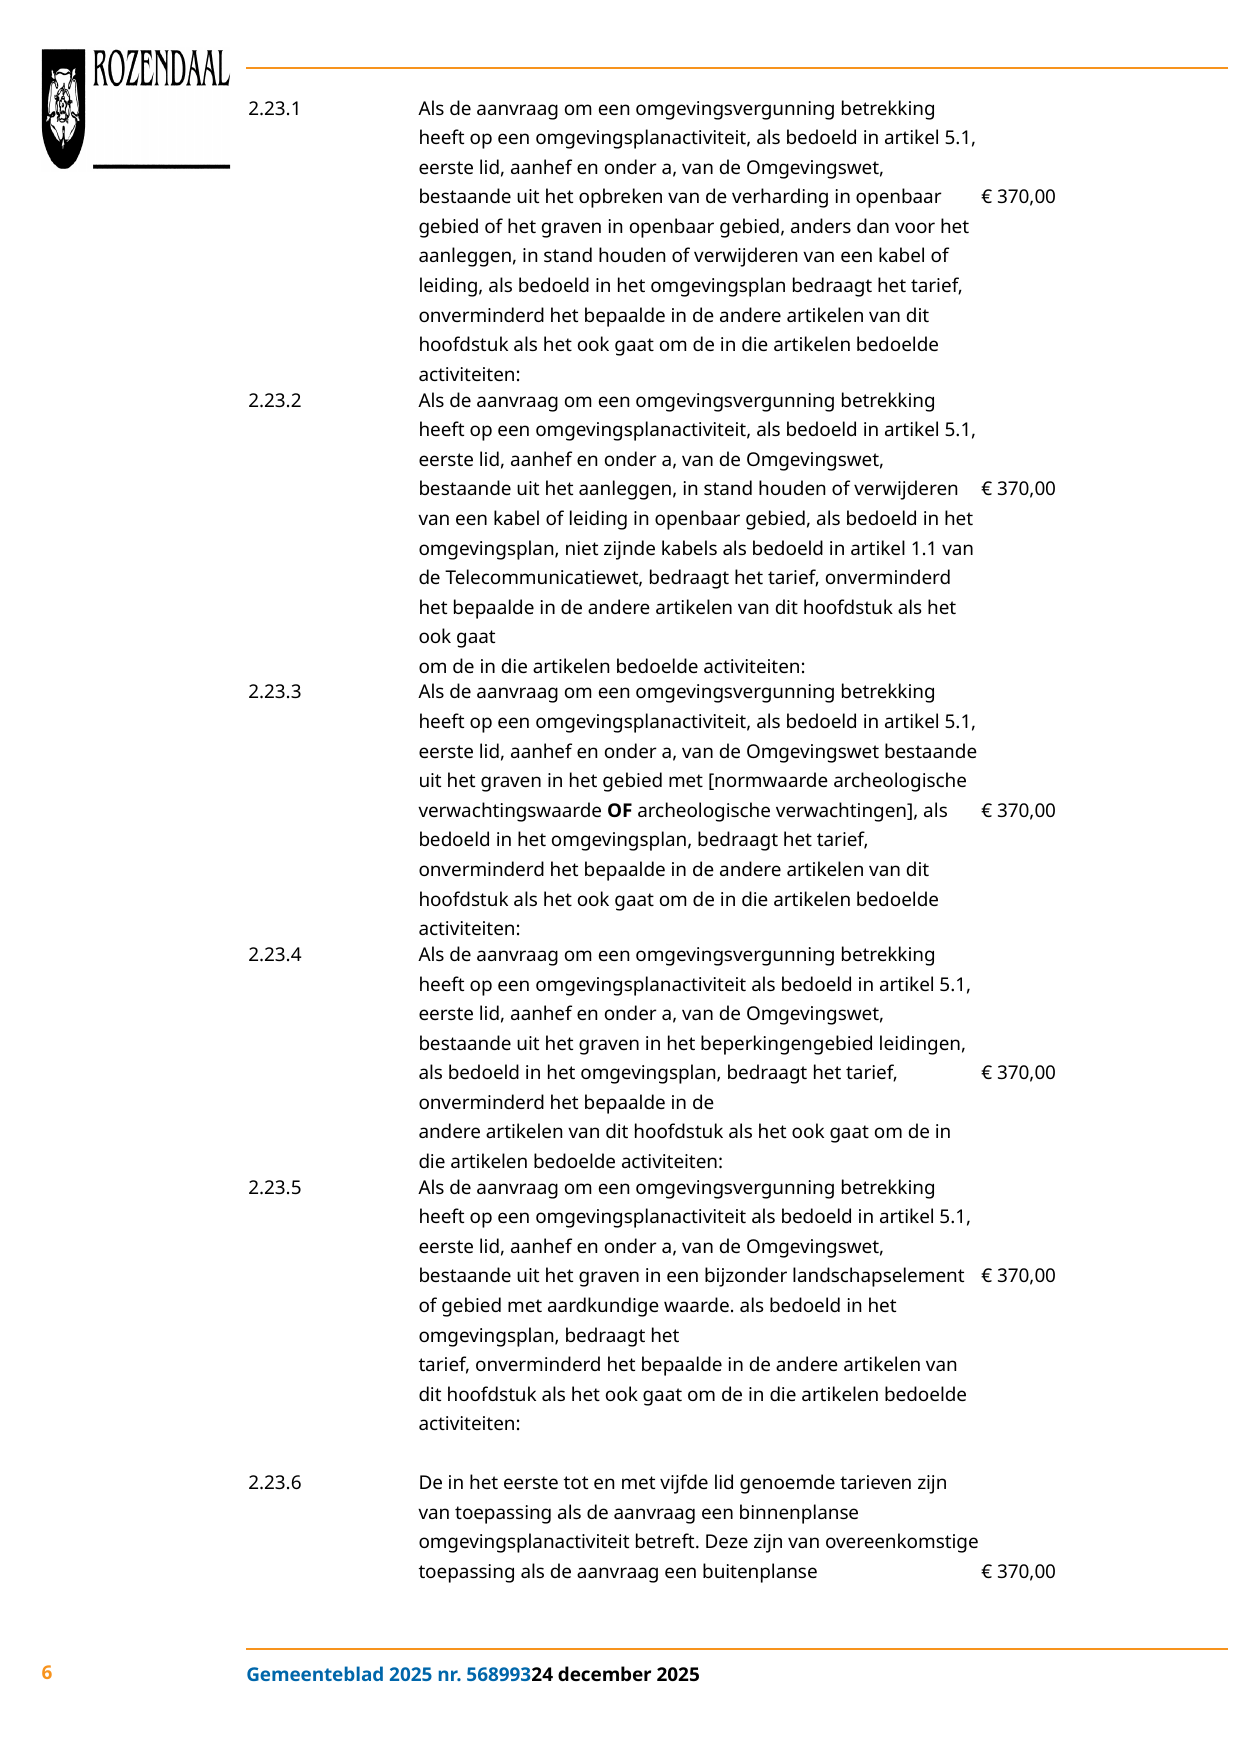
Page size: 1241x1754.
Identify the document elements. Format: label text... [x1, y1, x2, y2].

table_cell € 370,00 [981, 679, 1152, 941]
table_cell 2.23.4 [248, 941, 418, 1174]
table_cell Als de aanvraag om een omgevingsvergunning betrekking heeft op een omgevingsplanactiviteit, als bedoeld in artikel 5.1, eerste lid, aanhef en onder a, van de Omgevingswet, bestaande uit het opbreken van de verharding in openbaar gebied of het graven in openbaar gebied, anders dan voor het aanleggen, in stand houden of verwijderen van een kabel of leiding, als bedoeld in het omgevingsplan bedraagt het tarief, onverminderd het bepaalde in de andere artikelen van dit hoofdstuk als het ook gaat om de in die artikelen bedoelde activiteiten: [418, 95, 981, 387]
table_cell 2.23.1 [248, 95, 418, 387]
table_header 2.23.6 [248, 1469, 418, 1584]
table_cell € 370,00 [981, 95, 1152, 387]
table_cell Als de aanvraag om een omgevingsvergunning betrekking heeft op een omgevingsplanactiviteit als bedoeld in artikel 5.1, eerste lid, aanhef en onder a, van de Omgevingswet, bestaande uit het graven in een bijzonder landschapselement of gebied met aardkundige waarde. als bedoeld in het omgevingsplan, bedraagt het tarief, onverminderd het bepaalde in de andere artikelen van dit hoofdstuk als het ook gaat om de in die artikelen bedoelde activiteiten: [418, 1174, 981, 1436]
table_cell € 370,00 [981, 1174, 1152, 1436]
picture [41, 47, 231, 172]
table_cell 2.23.5 [248, 1174, 418, 1436]
table_cell € 370,00 [981, 941, 1152, 1174]
table_cell 2.23.2 [248, 387, 418, 679]
table_cell € 370,00 [981, 387, 1152, 679]
table_cell Als de aanvraag om een omgevingsvergunning betrekking heeft op een omgevingsplanactiviteit als bedoeld in artikel 5.1, eerste lid, aanhef en onder a, van de Omgevingswet, bestaande uit het graven in het beperkingengebied leidingen, als bedoeld in het omgevingsplan, bedraagt het tarief, onverminderd het bepaalde in de andere artikelen van dit hoofdstuk als het ook gaat om de in die artikelen bedoelde activiteiten: [418, 941, 981, 1174]
table_cell Als de aanvraag om een omgevingsvergunning betrekking heeft op een omgevingsplanactiviteit, als bedoeld in artikel 5.1, eerste lid, aanhef en onder a, van de Omgevingswet bestaande uit het graven in het gebied met [normwaarde archeologische verwachtingswaarde OF archeologische verwachtingen], als bedoeld in het omgevingsplan, bedraagt het tarief, onverminderd het bepaalde in de andere artikelen van dit hoofdstuk als het ook gaat om de in die artikelen bedoelde activiteiten: [418, 679, 981, 941]
table_cell Als de aanvraag om een omgevingsvergunning betrekking heeft op een omgevingsplanactiviteit, als bedoeld in artikel 5.1, eerste lid, aanhef en onder a, van de Omgevingswet, bestaande uit het aanleggen, in stand houden of verwijderen van een kabel of leiding in openbaar gebied, als bedoeld in het omgevingsplan, niet zijnde kabels als bedoeld in artikel 1.1 van de Telecommunicatiewet, bedraagt het tarief, onverminderd het bepaalde in de andere artikelen van dit hoofdstuk als het ook gaat om de in die artikelen bedoelde activiteiten: [418, 387, 981, 679]
table_cell 2.23.3 [248, 679, 418, 941]
table_header € 370,00 [981, 1469, 1152, 1584]
table_header De in het eerste tot en met vijfde lid genoemde tarieven zijn van toepassing als de aanvraag een binnenplanse omgevingsplanactiviteit betreft. Deze zijn van overeenkomstige toepassing als de aanvraag een buitenplanse [418, 1469, 981, 1584]
